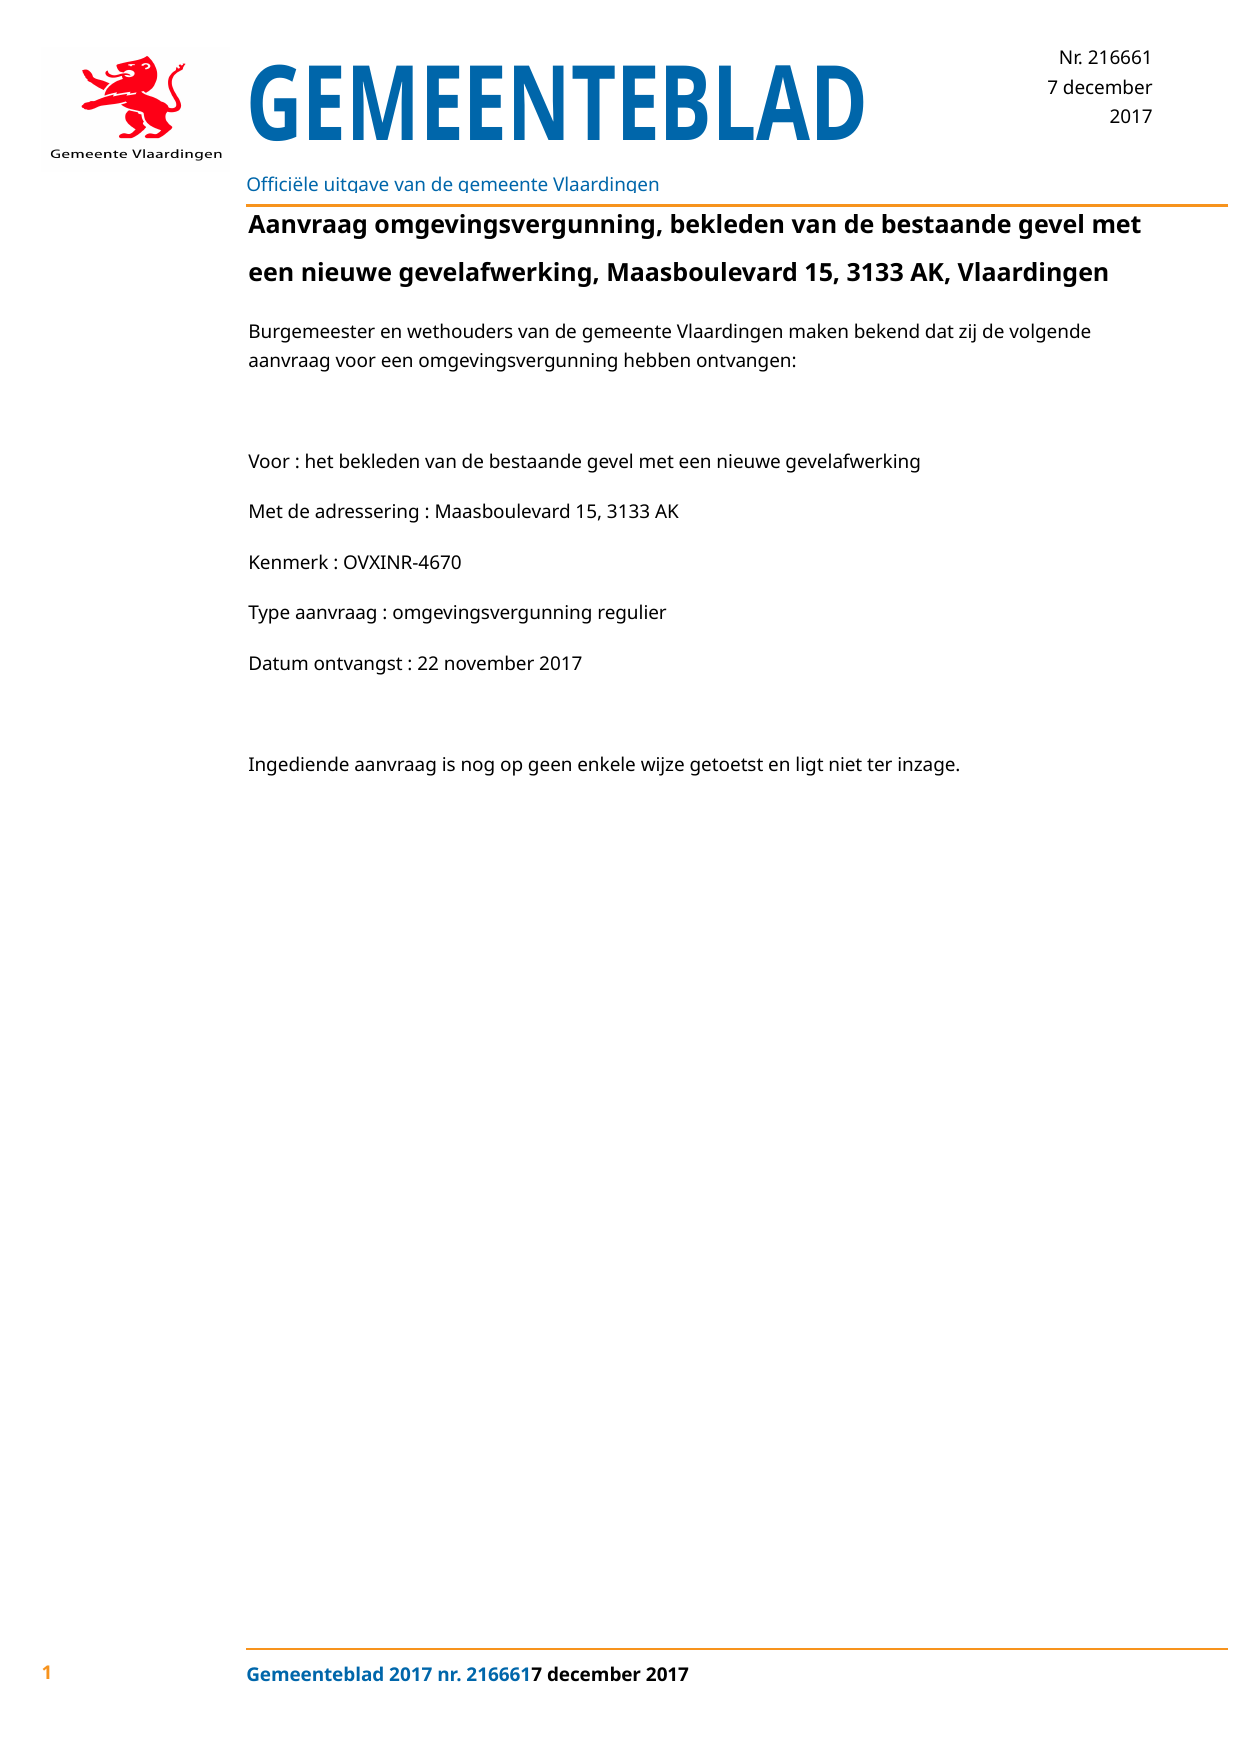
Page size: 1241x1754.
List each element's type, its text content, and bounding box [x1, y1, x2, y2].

text Voor : het bekleden van de bestaande gevel met een nieuwe gevelafwerking [248, 448, 1152, 474]
text Ingediende aanvraag is nog op geen enkele wijze getoetst en ligt niet ter inzage. [248, 751, 1152, 777]
text Type aanvraag : omgevingsvergunning regulier [248, 599, 1152, 625]
text Met de adressering : Maasboulevard 15, 3133 AK [248, 499, 1152, 524]
text Kenmerk : OVXINR-4670 [248, 549, 1152, 575]
text Aanvraag omgevingsvergunning, bekleden van de bestaande gevel met een nieuwe gevelafwerking, Maasboulevard 15, 3133 AK, Vlaardingen [248, 207, 1152, 288]
picture [41, 47, 231, 172]
text Datum ontvangst : 22 november 2017 [248, 650, 1152, 676]
text Burgemeester en wethouders van de gemeente Vlaardingen maken bekend dat zij de volgende aanvraag voor een omgevingsvergunning hebben ontvangen: [248, 318, 1152, 373]
